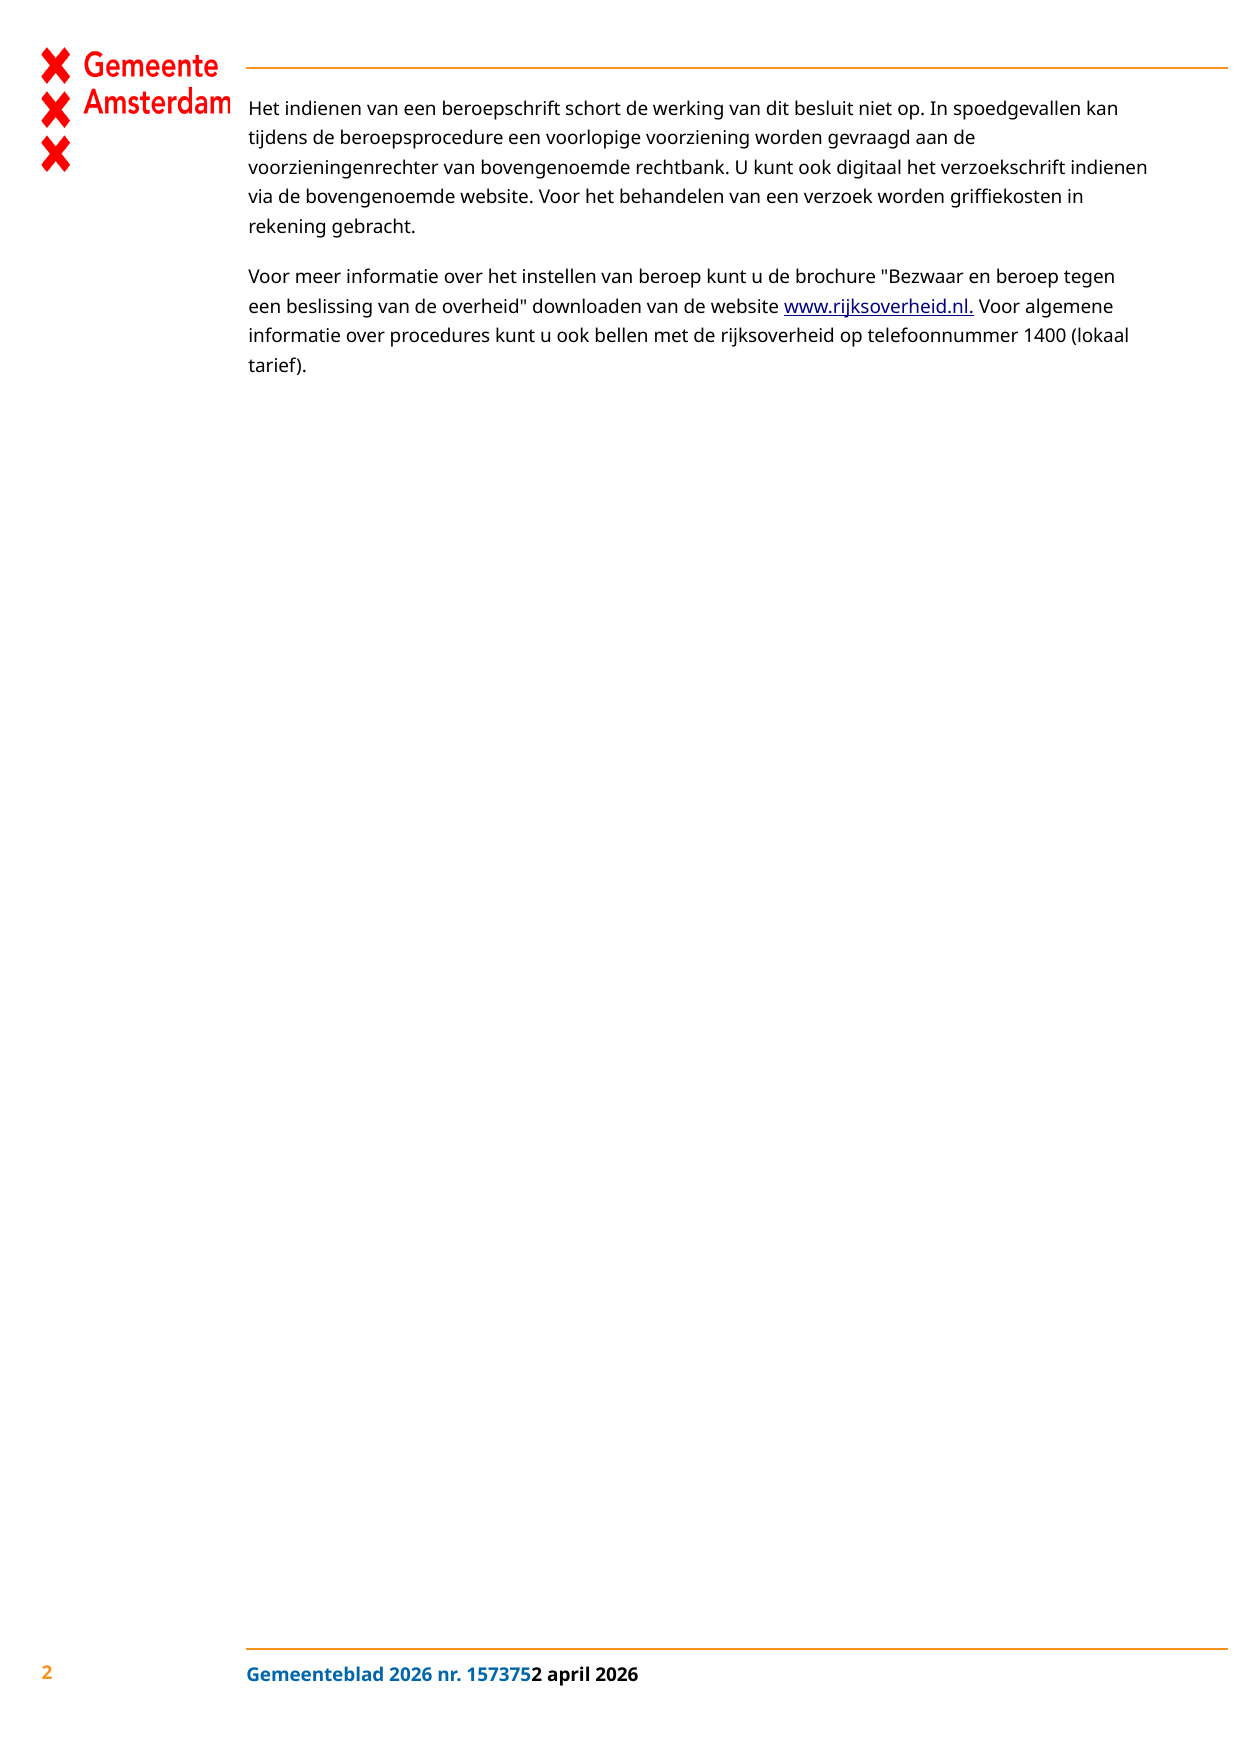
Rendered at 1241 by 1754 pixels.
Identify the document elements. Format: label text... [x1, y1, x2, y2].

text Het indienen van een beroepschrift schort de werking van dit besluit niet op. In spoedgevallen kan tijdens de beroepsprocedure een voorlopige voorziening worden gevraagd aan de voorzieningenrechter van bovengenoemde rechtbank. U kunt ook digitaal het verzoekschrift indienen via de bovengenoemde website. Voor het behandelen van een verzoek worden griffiekosten in rekening gebracht. [248, 95, 1152, 239]
text Voor meer informatie over het instellen van beroep kunt u de brochure "Bezwaar en beroep tegen een beslissing van de overheid" downloaden van de website www.rijksoverheid.nl. Voor algemene informatie over procedures kunt u ook bellen met de rijksoverheid op telefoonnummer 1400 (lokaal tarief). [248, 263, 1152, 378]
picture [41, 47, 231, 172]
